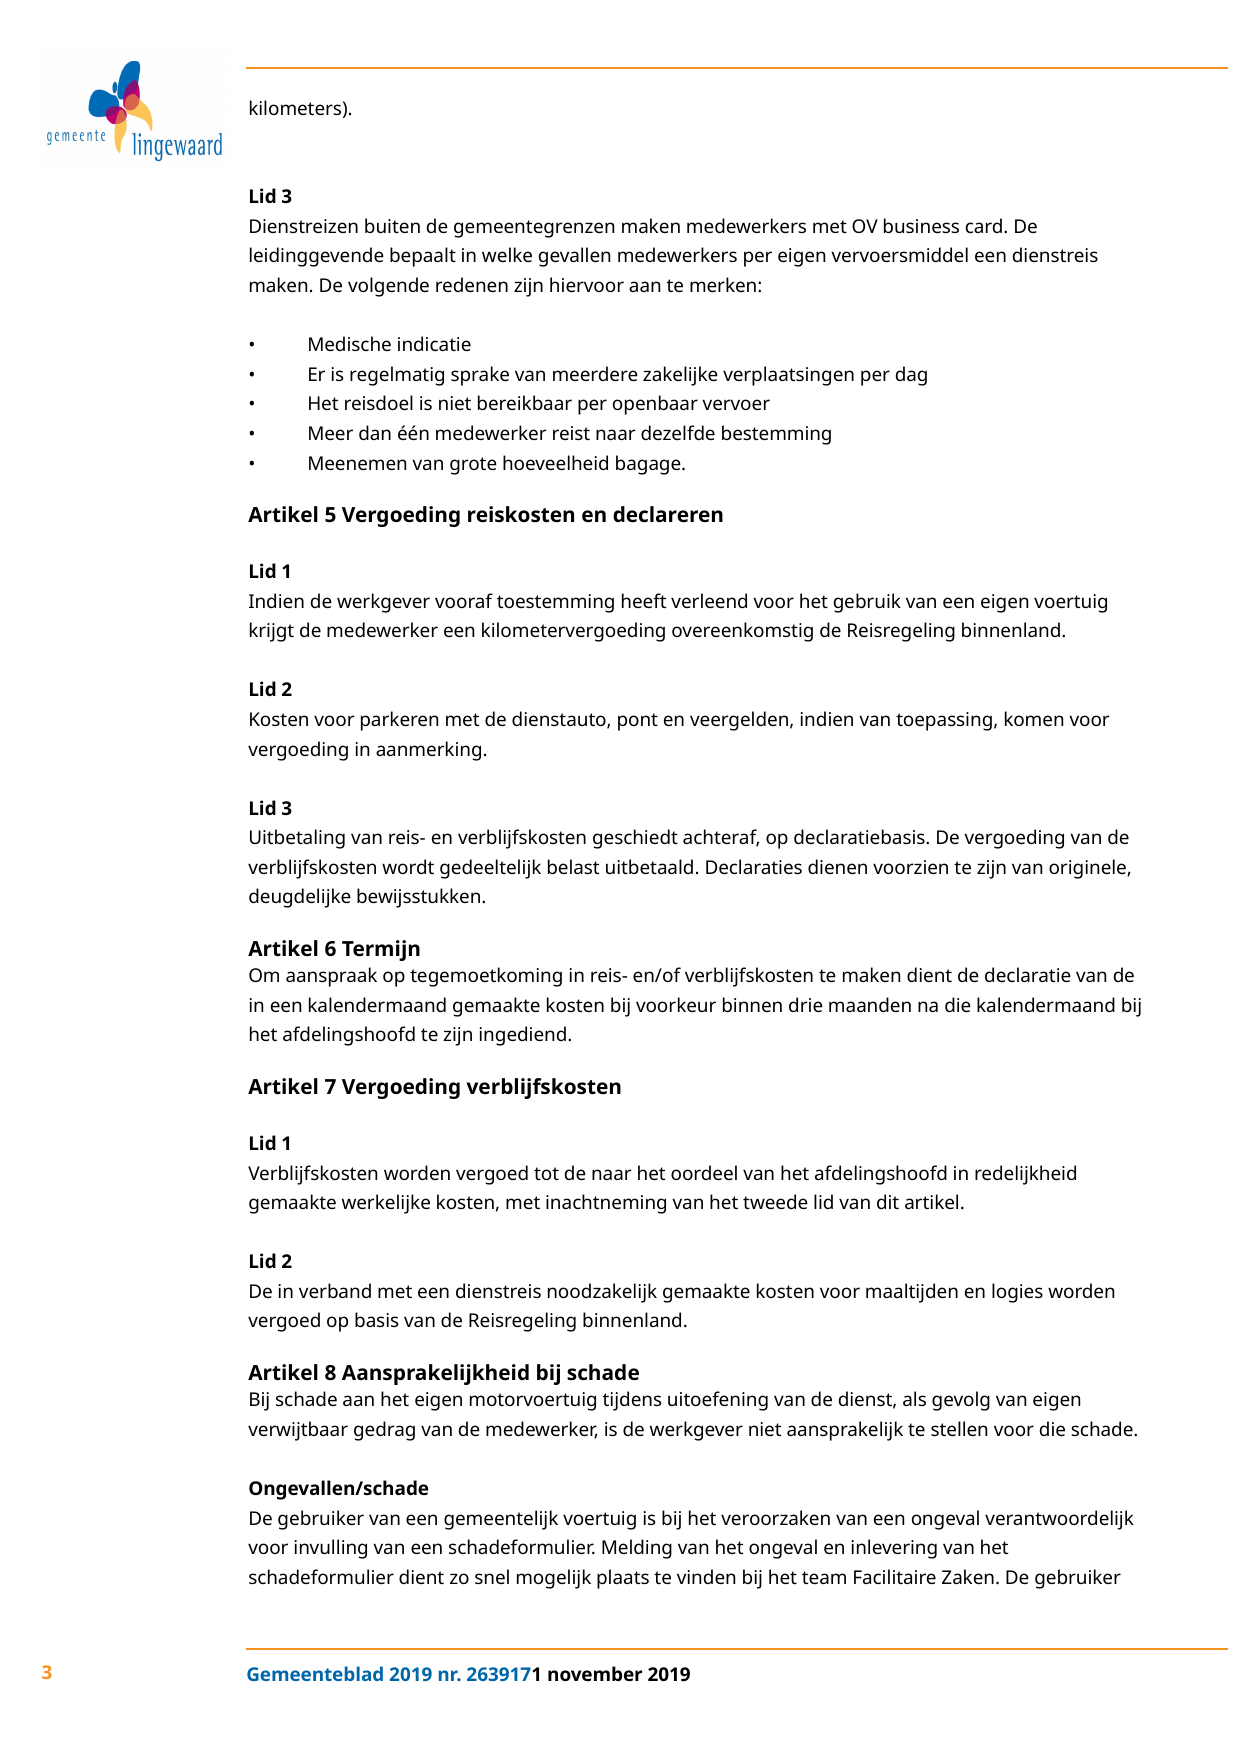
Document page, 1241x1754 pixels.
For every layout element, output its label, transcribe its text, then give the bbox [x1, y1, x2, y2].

text De gebruiker van een gemeentelijk voertuig is bij het veroorzaken van een ongeval verantwoordelijk voor invulling van een schadeformulier. Melding van het ongeval en inlevering van het schadeformulier dient zo snel mogelijk plaats te vinden bij het team Facilitaire Zaken. De gebruiker [248, 1505, 1152, 1590]
picture [41, 47, 231, 172]
list Meenemen van grote hoeveelheid bagage. [248, 450, 1152, 476]
text Lid 1 [248, 558, 1152, 584]
text Lid 2 [248, 677, 1152, 702]
list Medische indicatie [248, 331, 1152, 357]
list Het reisdoel is niet bereikbaar per openbaar vervoer [248, 391, 1152, 416]
text Artikel 5 Vergoeding reiskosten en declareren [248, 500, 1152, 529]
text Ongevallen/schade [248, 1475, 1152, 1501]
text Artikel 6 Termijn [248, 934, 1152, 962]
text De in verband met een dienstreis noodzakelijk gemaakte kosten voor maaltijden en logies worden vergoed op basis van de Reisregeling binnenland. [248, 1278, 1152, 1333]
text Artikel 8 Aansprakelijkheid bij schade [248, 1358, 1152, 1386]
text Artikel 7 Vergoeding verblijfskosten [248, 1072, 1152, 1101]
text Lid 1 [248, 1130, 1152, 1156]
text Bij schade aan het eigen motorvoertuig tijdens uitoefening van de dienst, als gevolg van eigen verwijtbaar gedrag van de medewerker, is de werkgever niet aansprakelijk te stellen voor die schade. [248, 1386, 1152, 1442]
text Uitbetaling van reis- en verblijfskosten geschiedt achteraf, op declaratiebasis. De vergoeding van de verblijfskosten wordt gedeeltelijk belast uitbetaald. Declaraties dienen voorzien te zijn van originele, deugdelijke bewijsstukken. [248, 824, 1152, 909]
list Er is regelmatig sprake van meerdere zakelijke verplaatsingen per dag [248, 361, 1152, 387]
text Kosten voor parkeren met de dienstauto, pont en veergelden, indien van toepassing, komen voor vergoeding in aanmerking. [248, 706, 1152, 761]
text Verblijfskosten worden vergoed tot de naar het oordeel van het afdelingshoofd in redelijkheid gemaakte werkelijke kosten, met inachtneming van het tweede lid van dit artikel. [248, 1160, 1152, 1215]
text Lid 2 [248, 1248, 1152, 1274]
text Om aanspraak op tegemoetkoming in reis- en/of verblijfskosten te maken dient de declaratie van de in een kalendermaand gemaakte kosten bij voorkeur binnen drie maanden na die kalendermaand bij het afdelingshoofd te zijn ingediend. [248, 962, 1152, 1047]
list Meer dan één medewerker reist naar dezelfde bestemming [248, 420, 1152, 446]
text Dienstreizen buiten de gemeentegrenzen maken medewerkers met OV business card. De leidinggevende bepaalt in welke gevallen medewerkers per eigen vervoersmiddel een dienstreis maken. De volgende redenen zijn hiervoor aan te merken: [248, 213, 1152, 298]
text Lid 3 [248, 183, 1152, 209]
text Indien de werkgever vooraf toestemming heeft verleend voor het gebruik van een eigen voertuig krijgt de medewerker een kilometervergoeding overeenkomstig de Reisregeling binnenland. [248, 588, 1152, 643]
text Lid 3 [248, 795, 1152, 821]
text kilometers). [248, 95, 1152, 121]
